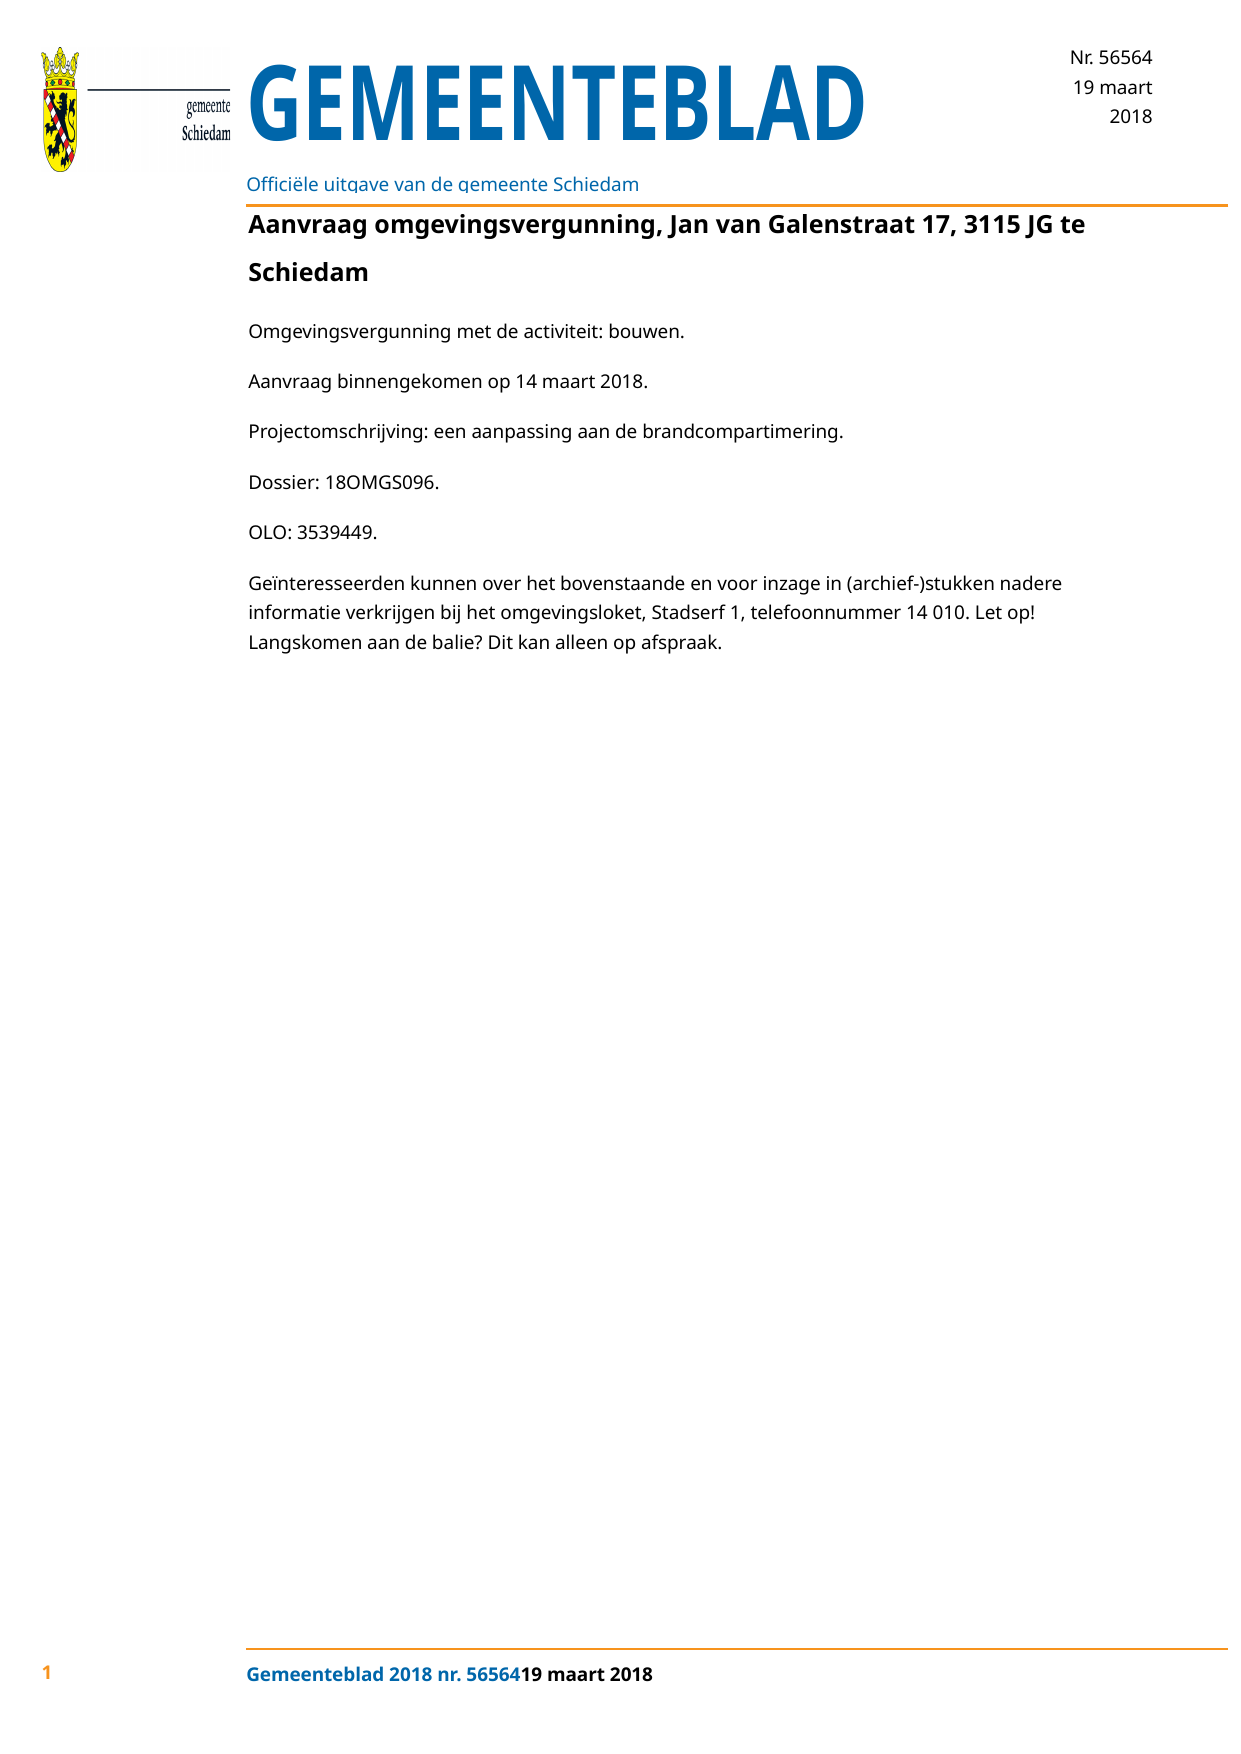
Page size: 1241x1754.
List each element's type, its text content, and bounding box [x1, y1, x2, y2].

picture [41, 47, 231, 172]
text Dossier: 18OMGS096. [248, 469, 1152, 495]
text Projectomschrijving: een aanpassing aan de brandcompartimering. [248, 419, 1152, 444]
text OLO: 3539449. [248, 519, 1152, 545]
text Aanvraag binnengekomen op 14 maart 2018. [248, 368, 1152, 394]
text Aanvraag omgevingsvergunning, Jan van Galenstraat 17, 3115 JG te Schiedam [248, 207, 1152, 288]
text Omgevingsvergunning met de activiteit: bouwen. [248, 318, 1152, 344]
text Geïnteresseerden kunnen over het bovenstaande en voor inzage in (archief-)stukken nadere informatie verkrijgen bij het omgevingsloket, Stadserf 1, telefoonnummer 14 010. Let op! Langskomen aan de balie? Dit kan alleen op afspraak. [248, 570, 1152, 655]
